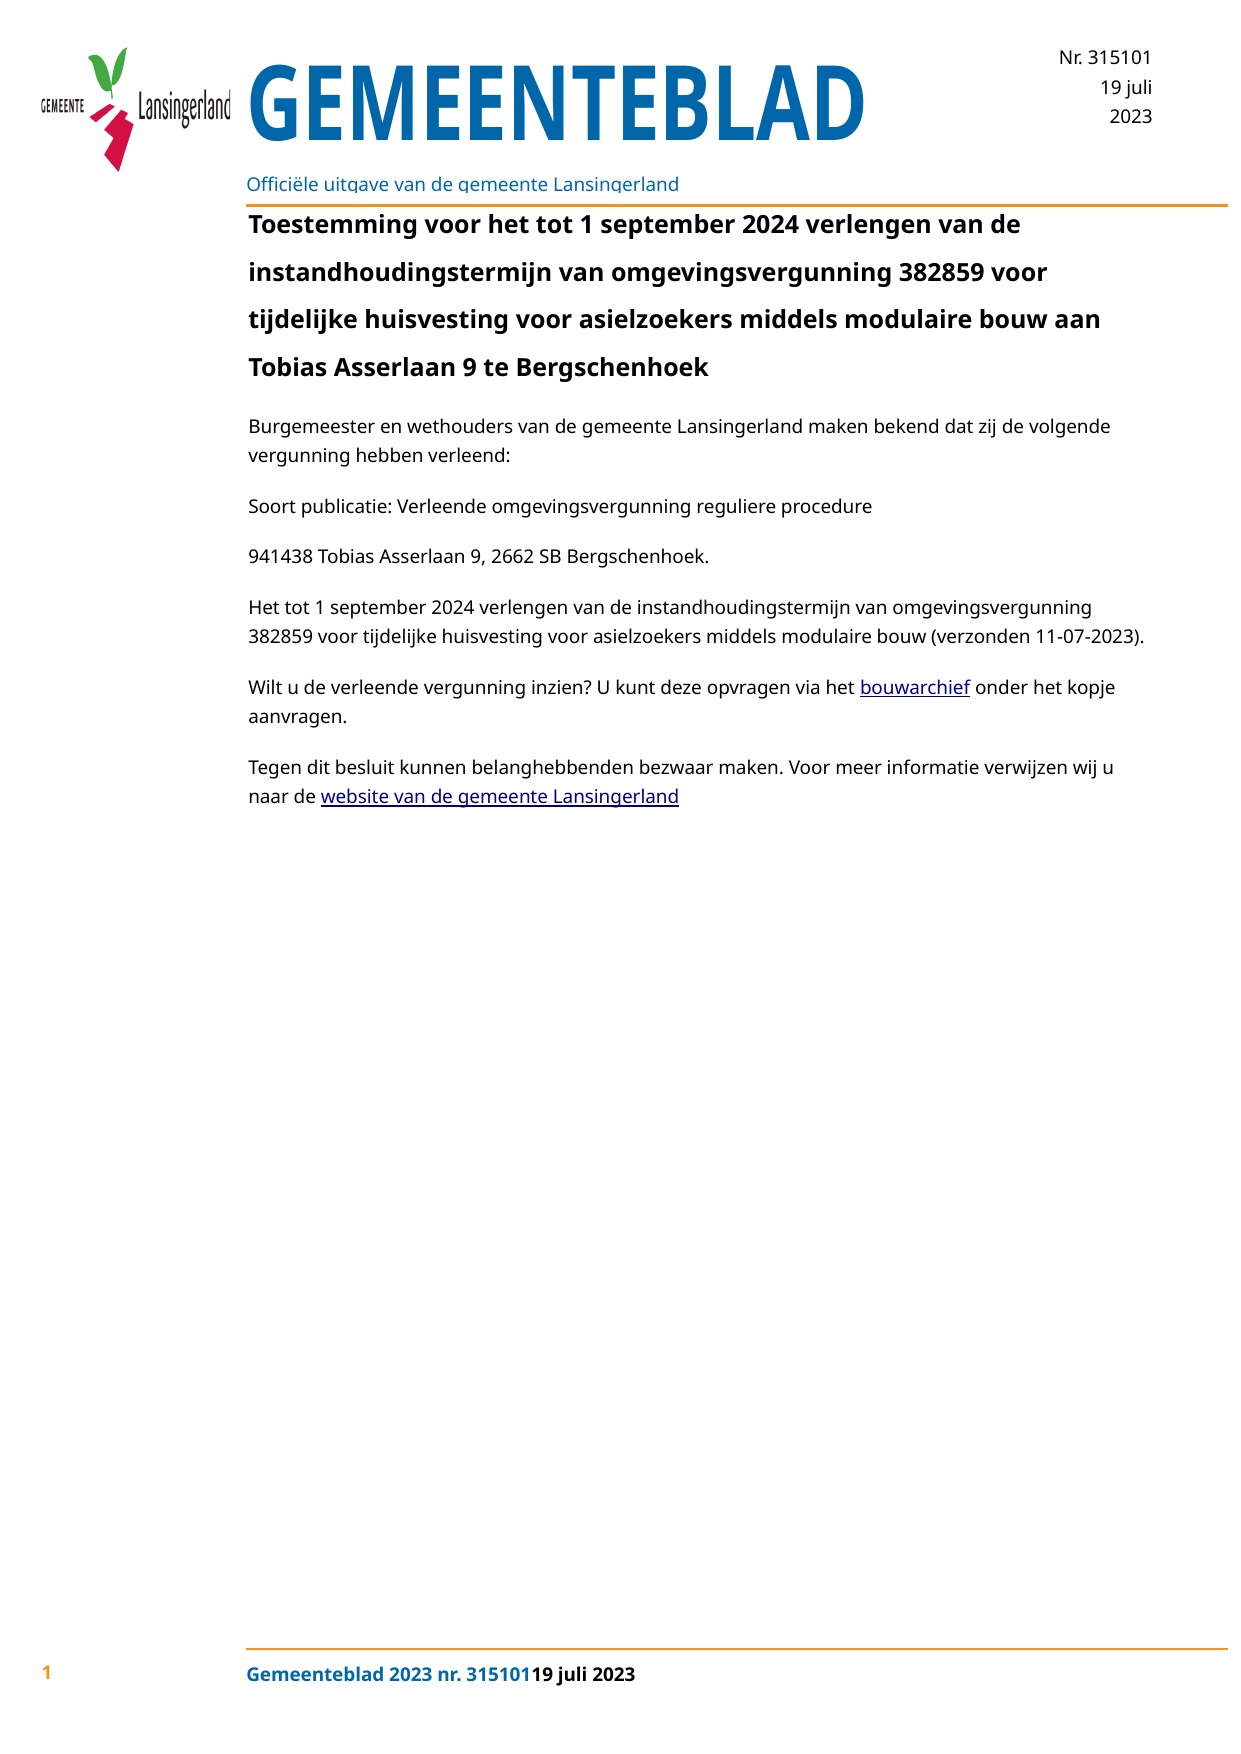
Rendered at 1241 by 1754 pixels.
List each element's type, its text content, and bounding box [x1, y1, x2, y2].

text 941438 Tobias Asserlaan 9, 2662 SB Bergschenhoek. [248, 543, 1152, 569]
picture [41, 47, 231, 172]
text Het tot 1 september 2024 verlengen van de instandhoudingstermijn van omgevingsvergunning 382859 voor tijdelijke huisvesting voor asielzoekers middels modulaire bouw (verzonden 11-07-2023). [248, 594, 1152, 649]
text Burgemeester en wethouders van de gemeente Lansingerland maken bekend dat zij de volgende vergunning hebben verleend: [248, 413, 1152, 468]
text Toestemming voor het tot 1 september 2024 verlengen van de instandhoudingstermijn van omgevingsvergunning 382859 voor tijdelijke huisvesting voor asielzoekers middels modulaire bouw aan Tobias Asserlaan 9 te Bergschenhoek [248, 207, 1152, 384]
text Soort publicatie: Verleende omgevingsvergunning reguliere procedure [248, 493, 1152, 519]
text Wilt u de verleende vergunning inzien? U kunt deze opvragen via het bouwarchief onder het kopje aanvragen. [248, 674, 1152, 729]
text Tegen dit besluit kunnen belanghebbenden bezwaar maken. Voor meer informatie verwijzen wij u naar de website van de gemeente Lansingerland [248, 754, 1152, 809]
